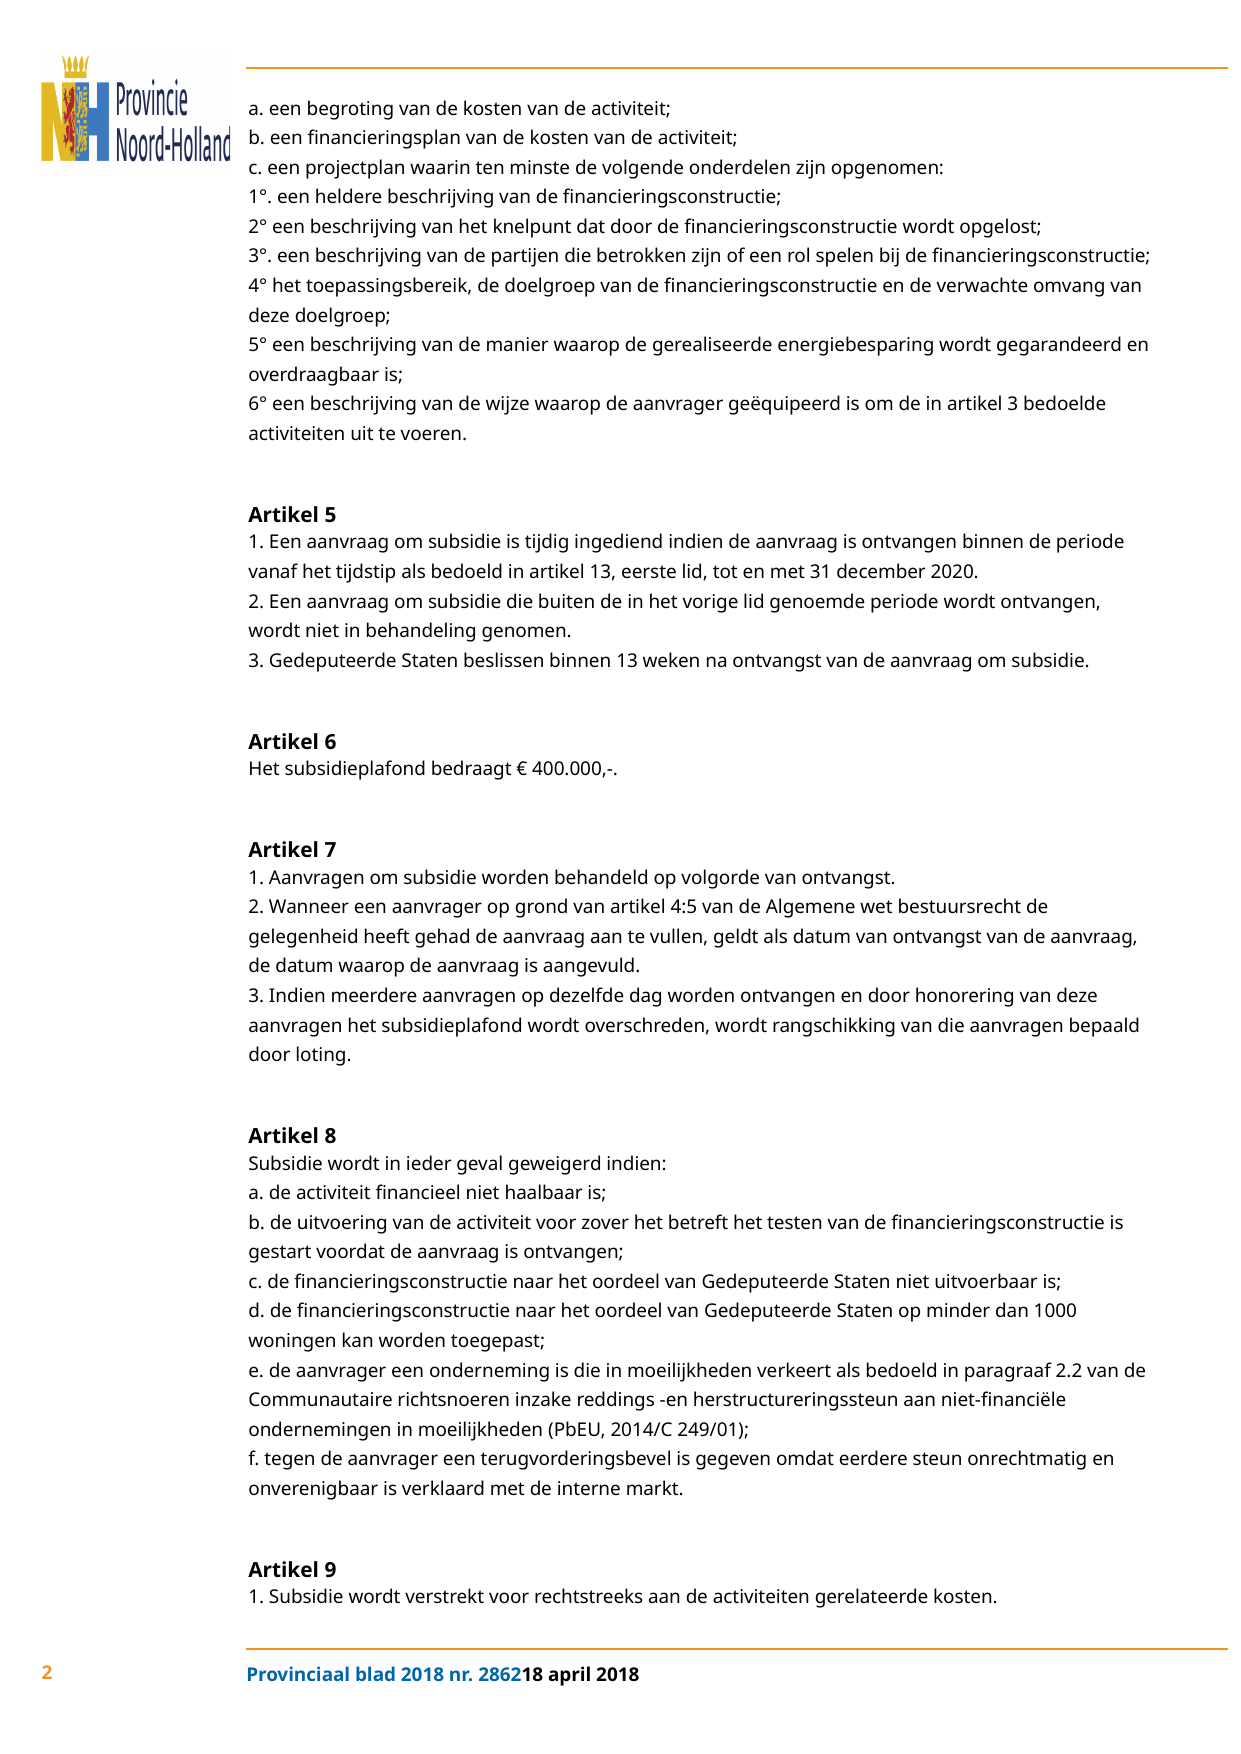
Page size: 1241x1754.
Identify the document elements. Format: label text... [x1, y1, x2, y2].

text d. de financieringsconstructie naar het oordeel van Gedeputeerde Staten op minder dan 1000 woningen kan worden toegepast; [248, 1298, 1152, 1353]
text 1. Een aanvraag om subsidie is tijdig ingediend indien de aanvraag is ontvangen binnen de periode vanaf het tijdstip als bedoeld in artikel 13, eerste lid, tot en met 31 december 2020. [248, 529, 1152, 584]
text 2. Een aanvraag om subsidie die buiten de in het vorige lid genoemde periode wordt ontvangen, wordt niet in behandeling genomen. [248, 588, 1152, 643]
text 4° het toepassingsbereik, de doelgroep van de financieringsconstructie en de verwachte omvang van deze doelgroep; [248, 272, 1152, 328]
text b. een financieringsplan van de kosten van de activiteit; [248, 124, 1152, 150]
text 5° een beschrijving van de manier waarop de gerealiseerde energiebesparing wordt gegarandeerd en overdraagbaar is; [248, 331, 1152, 387]
text 1°. een heldere beschrijving van de financieringsconstructie; [248, 183, 1152, 209]
text 6° een beschrijving van de wijze waarop de aanvrager geëquipeerd is om de in artikel 3 bedoelde activiteiten uit te voeren. [248, 391, 1152, 446]
text a. de activiteit financieel niet haalbaar is; [248, 1179, 1152, 1205]
text Artikel 8 [248, 1121, 1152, 1150]
text 1. Aanvragen om subsidie worden behandeld op volgorde van ontvangst. [248, 864, 1152, 889]
text 3°. een beschrijving van de partijen die betrokken zijn of een rol spelen bij de financieringsconstructie; [248, 243, 1152, 268]
text 3. Gedeputeerde Staten beslissen binnen 13 weken na ontvangst van de aanvraag om subsidie. [248, 647, 1152, 673]
text Het subsidieplafond bedraagt € 400.000,-. [248, 755, 1152, 781]
text 1. Subsidie wordt verstrekt voor rechtstreeks aan de activiteiten gerelateerde kosten. [248, 1584, 1152, 1609]
text e. de aanvrager een onderneming is die in moeilijkheden verkeert als bedoeld in paragraaf 2.2 van de Communautaire richtsnoeren inzake reddings -en herstructureringssteun aan niet-financiële ondernemingen in moeilijkheden (PbEU, 2014/C 249/01); [248, 1357, 1152, 1442]
text Artikel 6 [248, 727, 1152, 755]
text b. de uitvoering van de activiteit voor zover het betreft het testen van de financieringsconstructie is gestart voordat de aanvraag is ontvangen; [248, 1209, 1152, 1264]
picture [41, 47, 231, 172]
text 2° een beschrijving van het knelpunt dat door de financieringsconstructie wordt opgelost; [248, 213, 1152, 239]
text c. een projectplan waarin ten minste de volgende onderdelen zijn opgenomen: [248, 154, 1152, 180]
text c. de financieringsconstructie naar het oordeel van Gedeputeerde Staten niet uitvoerbaar is; [248, 1268, 1152, 1294]
text Artikel 5 [248, 500, 1152, 529]
text Artikel 7 [248, 835, 1152, 864]
text f. tegen de aanvrager een terugvorderingsbevel is gegeven omdat eerdere steun onrechtmatig en onverenigbaar is verklaard met de interne markt. [248, 1446, 1152, 1501]
text a. een begroting van de kosten van de activiteit; [248, 95, 1152, 121]
text Subsidie wordt in ieder geval geweigerd indien: [248, 1150, 1152, 1176]
text 3. Indien meerdere aanvragen op dezelfde dag worden ontvangen en door honorering van deze aanvragen het subsidieplafond wordt overschreden, wordt rangschikking van die aanvragen bepaald door loting. [248, 982, 1152, 1067]
text Artikel 9 [248, 1555, 1152, 1584]
text 2. Wanneer een aanvrager op grond van artikel 4:5 van de Algemene wet bestuursrecht de gelegenheid heeft gehad de aanvraag aan te vullen, geldt als datum van ontvangst van de aanvraag, de datum waarop de aanvraag is aangevuld. [248, 893, 1152, 978]
